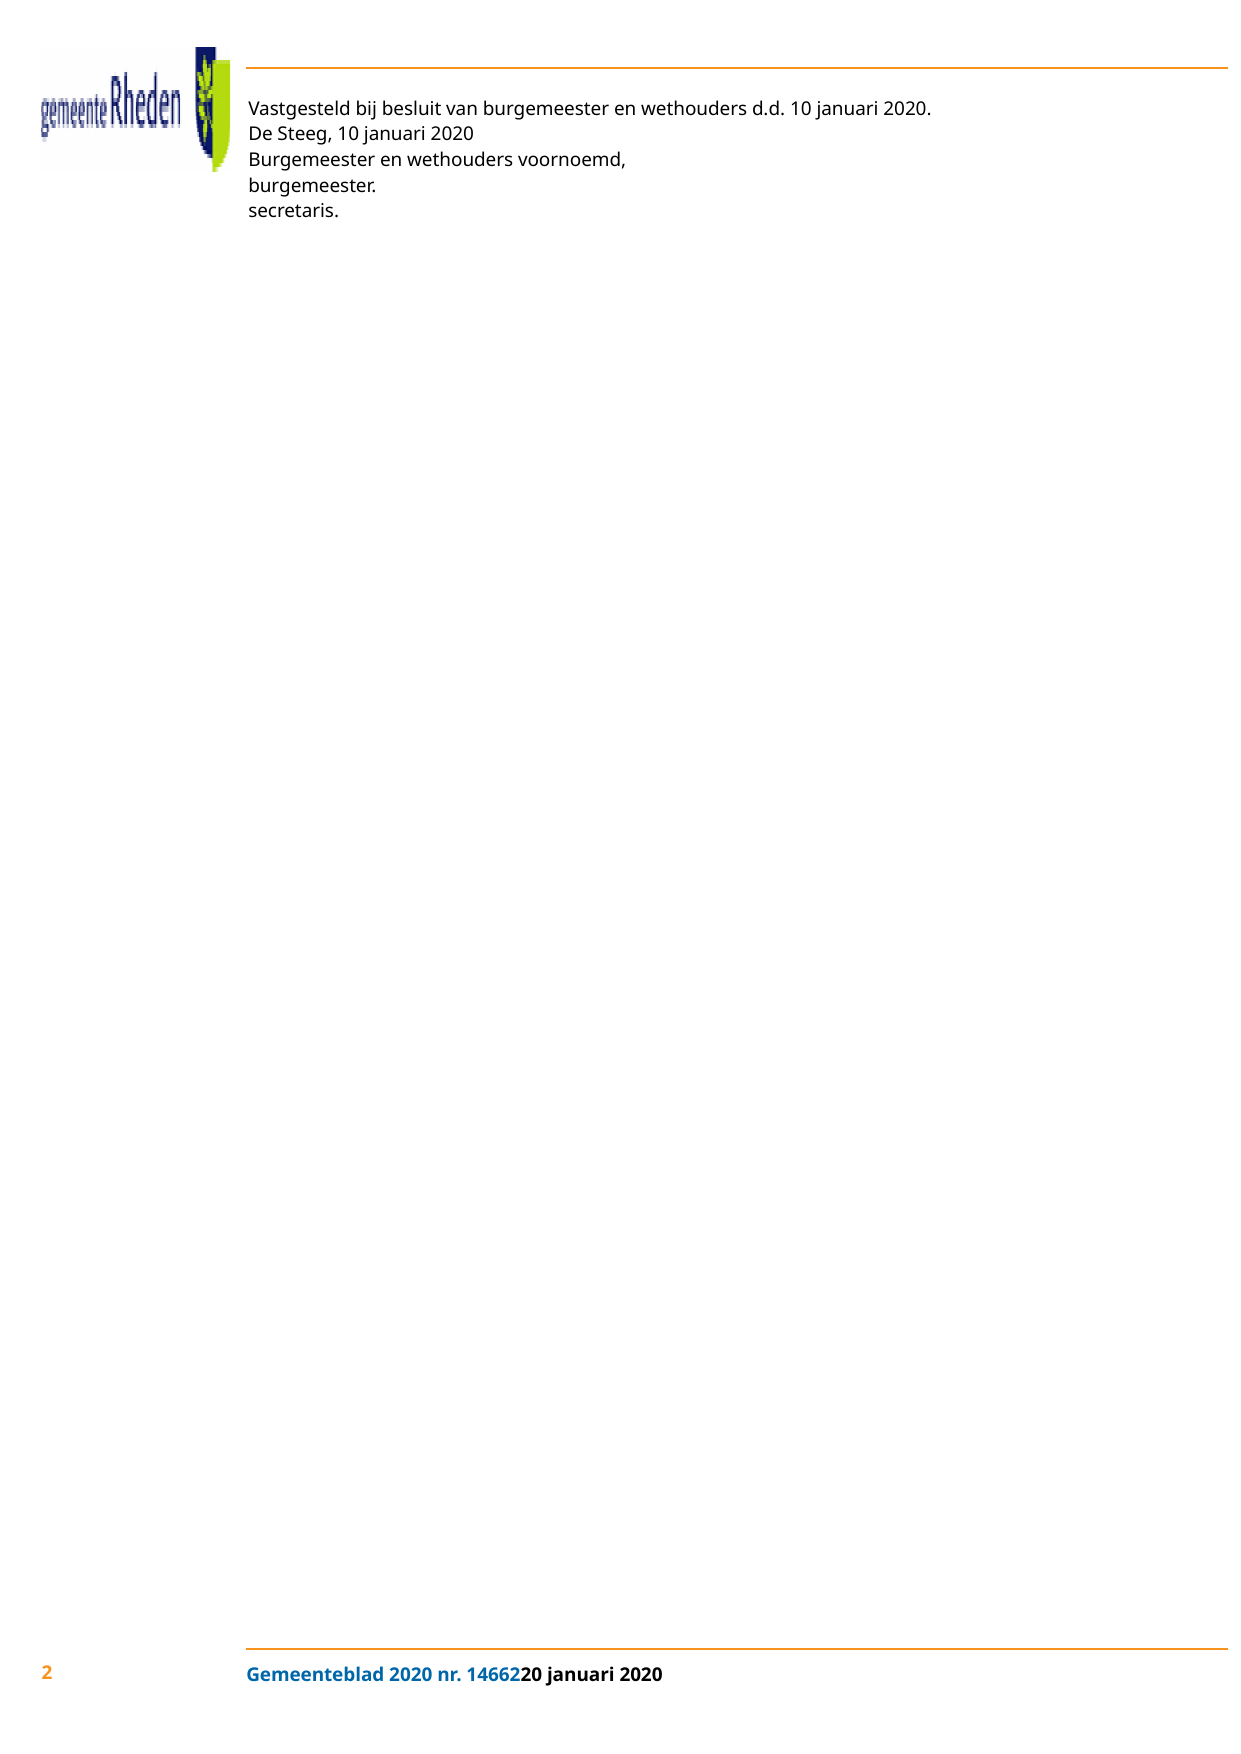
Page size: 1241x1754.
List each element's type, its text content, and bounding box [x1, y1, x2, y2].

text De Steeg, 10 januari 2020 [248, 121, 1152, 146]
text Burgemeester en wethouders voornoemd, [248, 146, 1152, 172]
text secretaris. [248, 198, 1152, 223]
text burgemeester. [248, 172, 1152, 198]
picture [41, 47, 231, 172]
text Vastgesteld bij besluit van burgemeester en wethouders d.d. 10 januari 2020. [248, 95, 1152, 121]
